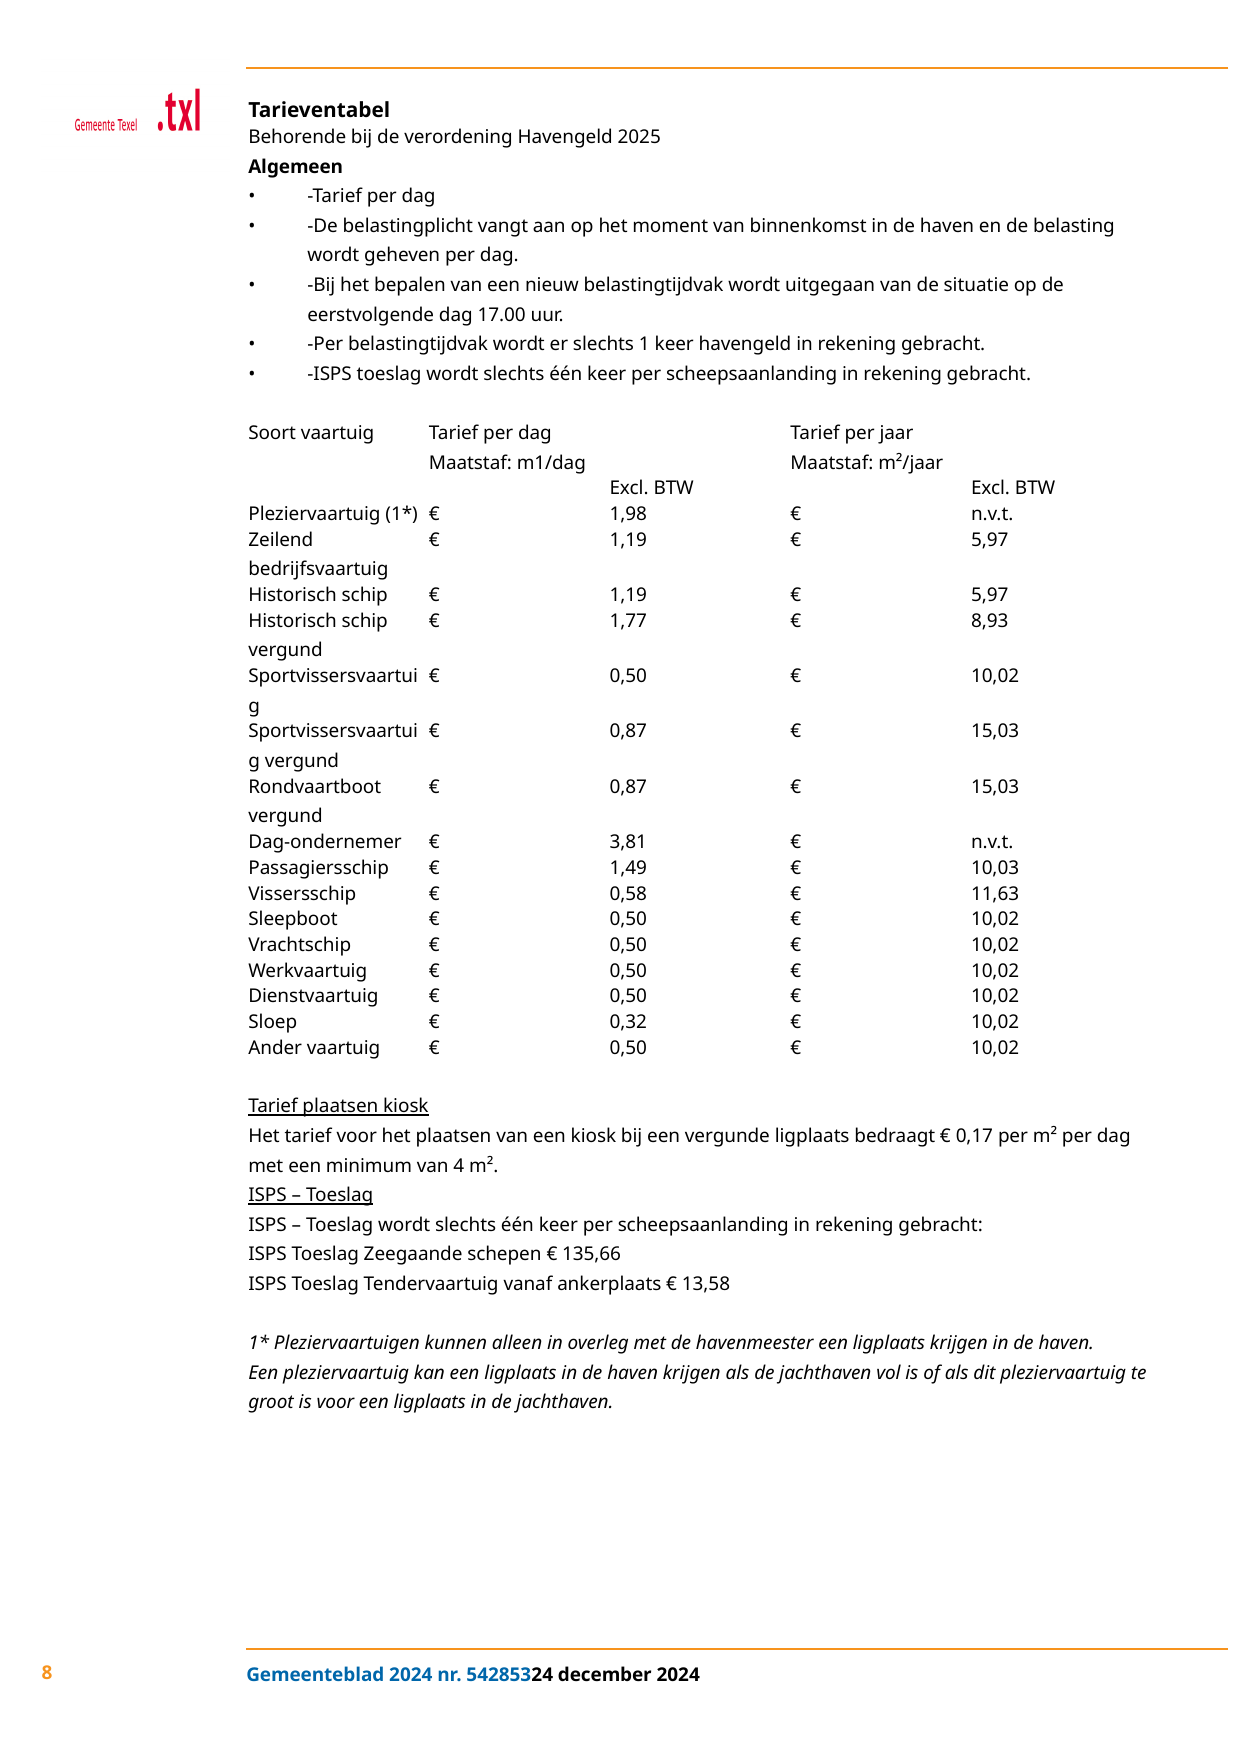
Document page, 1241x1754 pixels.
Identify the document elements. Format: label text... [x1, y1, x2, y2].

table_cell 1,19 [609, 526, 790, 581]
table_cell € [429, 500, 609, 526]
table_cell [790, 475, 971, 500]
table_cell 0,32 [609, 1009, 790, 1034]
table_cell 1,98 [609, 500, 790, 526]
table_cell 5,97 [971, 526, 1152, 581]
table_cell [429, 475, 609, 500]
table_cell € [790, 581, 971, 607]
table_cell 1,77 [609, 607, 790, 662]
table_cell € [429, 663, 609, 718]
table_cell Sportvissersvaartuig [248, 663, 429, 718]
table_cell 1,19 [609, 581, 790, 607]
text 1* Pleziervaartuigen kunnen alleen in overleg met de havenmeester een ligplaats krijgen in de haven. [248, 1329, 1152, 1355]
table_cell 10,03 [971, 854, 1152, 880]
table_cell 10,02 [971, 931, 1152, 957]
table_cell € [429, 526, 609, 581]
table_cell € [429, 828, 609, 854]
table_cell 5,97 [971, 581, 1152, 607]
table_cell 15,03 [971, 718, 1152, 773]
table_cell € [790, 983, 971, 1008]
table_cell € [429, 931, 609, 957]
text Tarief plaatsen kiosk [248, 1093, 1152, 1118]
table_cell € [429, 1009, 609, 1034]
table_cell € [429, 607, 609, 662]
table_cell € [429, 773, 609, 828]
table_cell € [790, 854, 971, 880]
table_cell 15,03 [971, 773, 1152, 828]
table_cell € [790, 718, 971, 773]
table_cell Ander vaartuig [248, 1034, 429, 1060]
table_cell 0,50 [609, 1034, 790, 1060]
text ISPS Toeslag Zeegaande schepen € 135,66 [248, 1241, 1152, 1266]
table_cell € [790, 906, 971, 931]
table_cell 3,81 [609, 828, 790, 854]
table_cell € [429, 957, 609, 983]
table_cell 11,63 [971, 880, 1152, 906]
table_cell € [790, 526, 971, 581]
table_cell Historisch schip vergund [248, 607, 429, 662]
picture [41, 47, 231, 172]
table_cell 0,87 [609, 718, 790, 773]
table_cell € [790, 1034, 971, 1060]
table_cell Sloep [248, 1009, 429, 1034]
table_cell 0,50 [609, 931, 790, 957]
table_cell € [790, 931, 971, 957]
list -De belastingplicht vangt aan op het moment van binnenkomst in de haven en de belasting wordt geheven per dag. [248, 212, 1152, 267]
table_cell Vissersschip [248, 880, 429, 906]
table_cell Sleepboot [248, 906, 429, 931]
table_cell € [429, 718, 609, 773]
text ISPS – Toeslag [248, 1181, 1152, 1207]
text Algemeen [248, 153, 1152, 179]
table_cell Excl. BTW [609, 475, 790, 500]
table_cell 10,02 [971, 1009, 1152, 1034]
table_header Tarief per dag Maatstaf: m1/dag [429, 419, 790, 474]
table_cell € [790, 773, 971, 828]
table_cell Werkvaartuig [248, 957, 429, 983]
table_cell € [790, 828, 971, 854]
table_cell 0,50 [609, 983, 790, 1008]
table_cell € [429, 854, 609, 880]
text Tarieventabel [248, 95, 1152, 123]
table_cell Dienstvaartuig [248, 983, 429, 1008]
table_cell € [429, 983, 609, 1008]
table_cell 0,50 [609, 957, 790, 983]
table_cell € [790, 607, 971, 662]
table_cell 8,93 [971, 607, 1152, 662]
table_cell Dag-ondernemer [248, 828, 429, 854]
table_cell [248, 475, 429, 500]
table_cell Vrachtschip [248, 931, 429, 957]
list -ISPS toeslag wordt slechts één keer per scheepsaanlanding in rekening gebracht. [248, 360, 1152, 386]
table_cell 10,02 [971, 983, 1152, 1008]
table_header Tarief per jaar Maatstaf: m²/jaar [790, 419, 1152, 474]
table_cell Historisch schip [248, 581, 429, 607]
table_cell € [790, 880, 971, 906]
table_cell 0,50 [609, 906, 790, 931]
table_cell € [429, 880, 609, 906]
text Behorende bij de verordening Havengeld 2025 [248, 123, 1152, 149]
table_cell Excl. BTW [971, 475, 1152, 500]
table_cell Pleziervaartuig (1*) [248, 500, 429, 526]
table_cell Passagiersschip [248, 854, 429, 880]
table_cell € [790, 500, 971, 526]
list -Tarief per dag [248, 182, 1152, 208]
table_cell 0,58 [609, 880, 790, 906]
table_cell 0,87 [609, 773, 790, 828]
table_cell € [429, 906, 609, 931]
table_cell € [429, 581, 609, 607]
table_cell € [429, 1034, 609, 1060]
table_cell € [790, 1009, 971, 1034]
table_cell 10,02 [971, 663, 1152, 718]
table_cell 10,02 [971, 957, 1152, 983]
list -Per belastingtijdvak wordt er slechts 1 keer havengeld in rekening gebracht. [248, 330, 1152, 356]
table_cell € [790, 663, 971, 718]
table_cell Rondvaartboot vergund [248, 773, 429, 828]
table_cell Zeilend bedrijfsvaartuig [248, 526, 429, 581]
table_cell 10,02 [971, 906, 1152, 931]
table_cell Sportvissersvaartuig vergund [248, 718, 429, 773]
table_cell 0,50 [609, 663, 790, 718]
table_cell n.v.t. [971, 500, 1152, 526]
table_header Soort vaartuig [248, 419, 429, 474]
text ISPS Toeslag Tendervaartuig vanaf ankerplaats € 13,58 [248, 1270, 1152, 1296]
text ISPS – Toeslag wordt slechts één keer per scheepsaanlanding in rekening gebracht: [248, 1211, 1152, 1237]
table_cell € [790, 957, 971, 983]
table_cell 10,02 [971, 1034, 1152, 1060]
table_cell 1,49 [609, 854, 790, 880]
text Een pleziervaartuig kan een ligplaats in de haven krijgen als de jachthaven vol is of als dit pleziervaartuig te groot is voor een ligplaats in de jachthaven. [248, 1359, 1152, 1414]
text Het tarief voor het plaatsen van een kiosk bij een vergunde ligplaats bedraagt € 0,17 per m² per dag met een minimum van 4 m². [248, 1122, 1152, 1178]
list -Bij het bepalen van een nieuw belastingtijdvak wordt uitgegaan van de situatie op de eerstvolgende dag 17.00 uur. [248, 271, 1152, 327]
table_cell n.v.t. [971, 828, 1152, 854]
